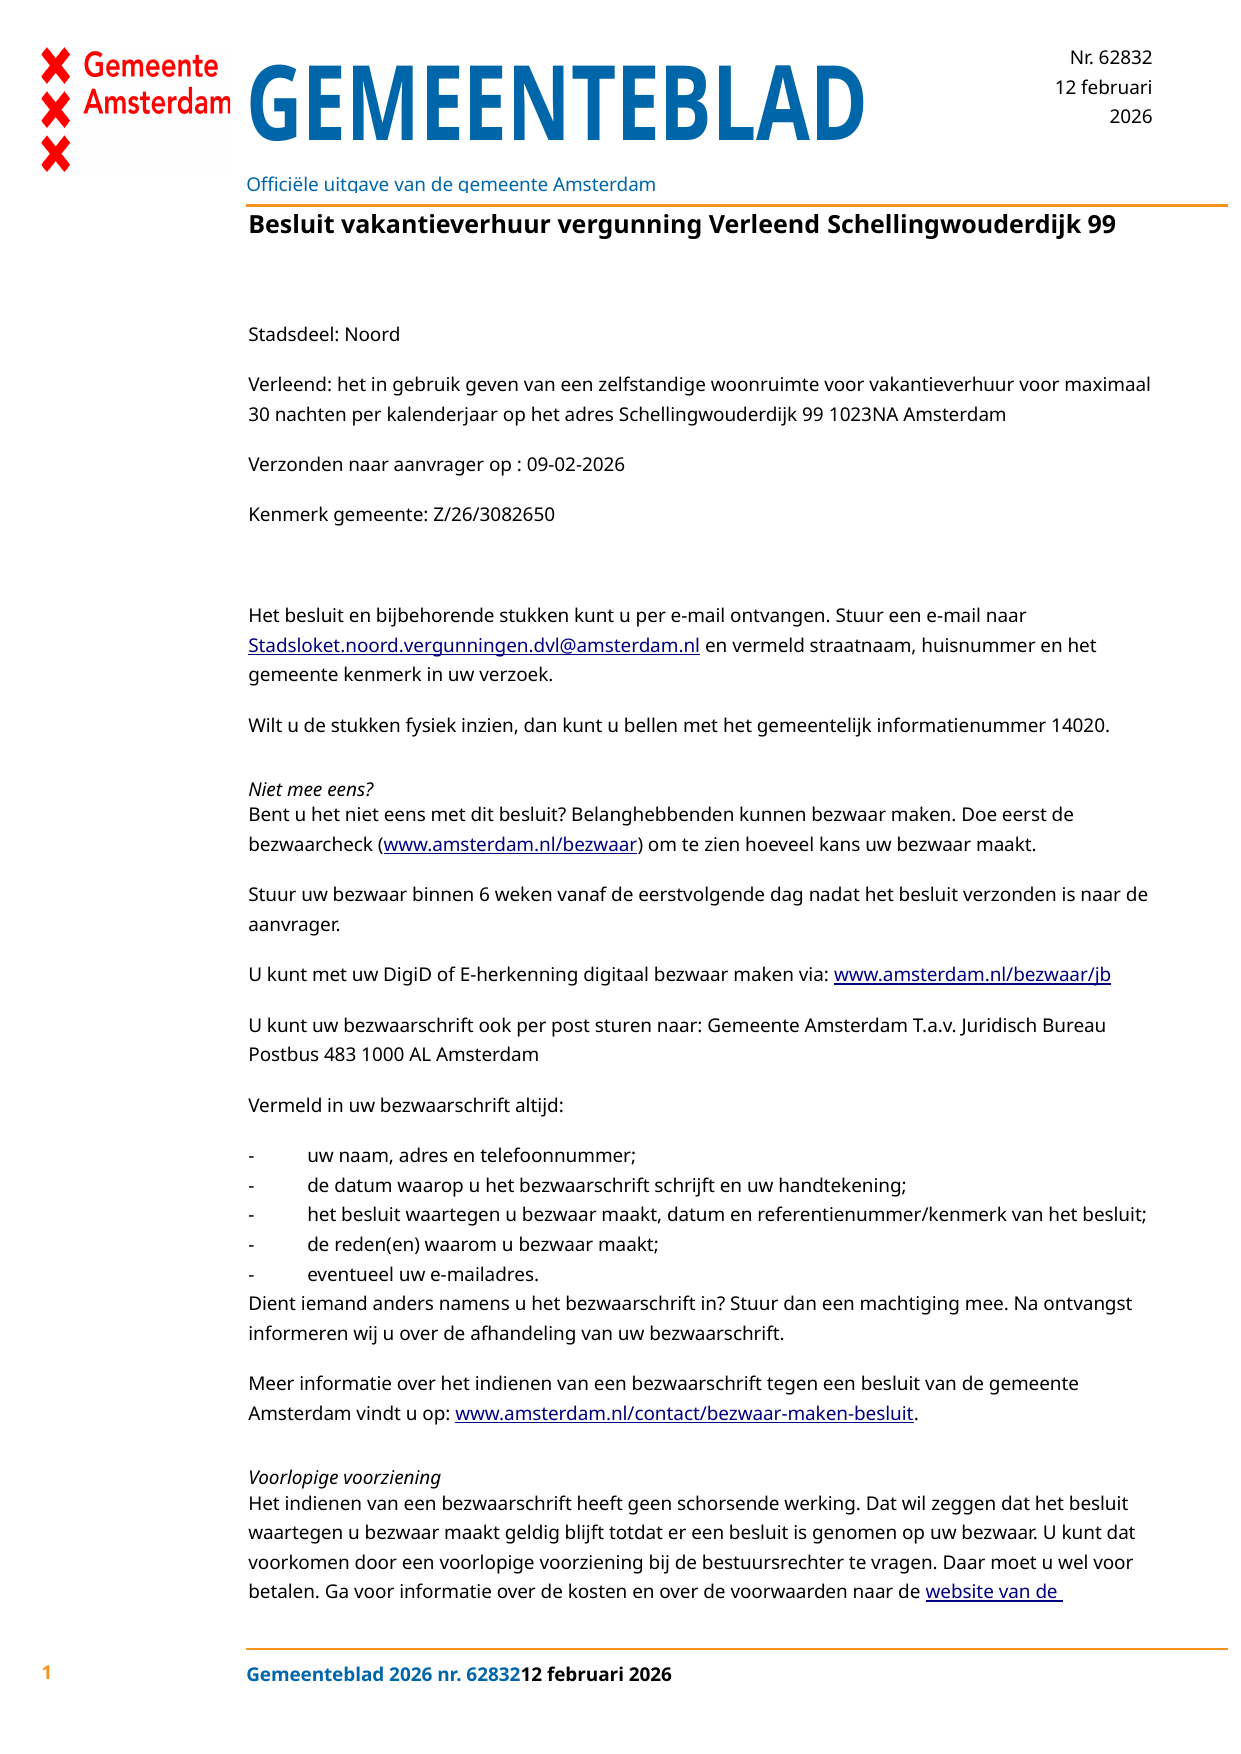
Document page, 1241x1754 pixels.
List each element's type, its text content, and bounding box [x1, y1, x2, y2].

text Bent u het niet eens met dit besluit? Belanghebbenden kunnen bezwaar maken. Doe eerst de bezwaarcheck (www.amsterdam.nl/bezwaar) om te zien hoeveel kans uw bezwaar maakt. [248, 802, 1152, 857]
text Voorlopige voorziening [248, 1464, 1152, 1490]
text Kenmerk gemeente: Z/26/3082650 [248, 502, 1152, 527]
text Vermeld in uw bezwaarschrift altijd: [248, 1092, 1152, 1118]
list uw naam, adres en telefoonnummer; [248, 1142, 1152, 1168]
text Dient iemand anders namens u het bezwaarschrift in? Stuur dan een machtiging mee. Na ontvangst informeren wij u over de afhandeling van uw bezwaarschrift. [248, 1290, 1152, 1346]
text Stadsdeel: Noord [248, 321, 1152, 346]
text U kunt met uw DigiD of E-herkenning digitaal bezwaar maken via: www.amsterdam.nl/bezwaar/jb [248, 962, 1152, 987]
text Het indienen van een bezwaarschrift heeft geen schorsende werking. Dat wil zeggen dat het besluit waartegen u bezwaar maakt geldig blijft totdat er een besluit is genomen op uw bezwaar. U kunt dat voorkomen door een voorlopige voorziening bij de bestuursrechter te vragen. Daar moet u wel voor betalen. Ga voor informatie over de kosten en over de voorwaarden naar de website van de [248, 1490, 1152, 1604]
text Stuur uw bezwaar binnen 6 weken vanaf de eerstvolgende dag nadat het besluit verzonden is naar de aanvrager. [248, 882, 1152, 937]
text Het besluit en bijbehorende stukken kunt u per e-mail ontvangen. Stuur een e-mail naar Stadsloket.noord.vergunningen.dvl@amsterdam.nl en vermeld straatnaam, huisnummer en het gemeente kenmerk in uw verzoek. [248, 602, 1152, 687]
text Besluit vakantieverhuur vergunning Verleend Schellingwouderdijk 99 [248, 207, 1152, 241]
list eventueel uw e-mailadres. [248, 1261, 1152, 1287]
text Verleend: het in gebruik geven van een zelfstandige woonruimte voor vakantieverhuur voor maximaal 30 nachten per kalenderjaar op het adres Schellingwouderdijk 99 1023NA Amsterdam [248, 371, 1152, 426]
text Verzonden naar aanvrager op : 09-02-2026 [248, 451, 1152, 477]
list de datum waarop u het bezwaarschrift schrijft en uw handtekening; [248, 1172, 1152, 1198]
text Meer informatie over het indienen van een bezwaarschrift tegen een besluit van de gemeente Amsterdam vindt u op: www.amsterdam.nl/contact/bezwaar-maken-besluit. [248, 1370, 1152, 1426]
picture [41, 47, 231, 172]
text Niet mee eens? [248, 776, 1152, 802]
list de reden(en) waarom u bezwaar maakt; [248, 1231, 1152, 1257]
text Wilt u de stukken fysiek inzien, dan kunt u bellen met het gemeentelijk informatienummer 14020. [248, 712, 1152, 738]
text U kunt uw bezwaarschrift ook per post sturen naar: Gemeente Amsterdam T.a.v. Juridisch Bureau Postbus 483 1000 AL Amsterdam [248, 1012, 1152, 1067]
list het besluit waartegen u bezwaar maakt, datum en referentienummer/kenmerk van het besluit; [248, 1202, 1152, 1227]
